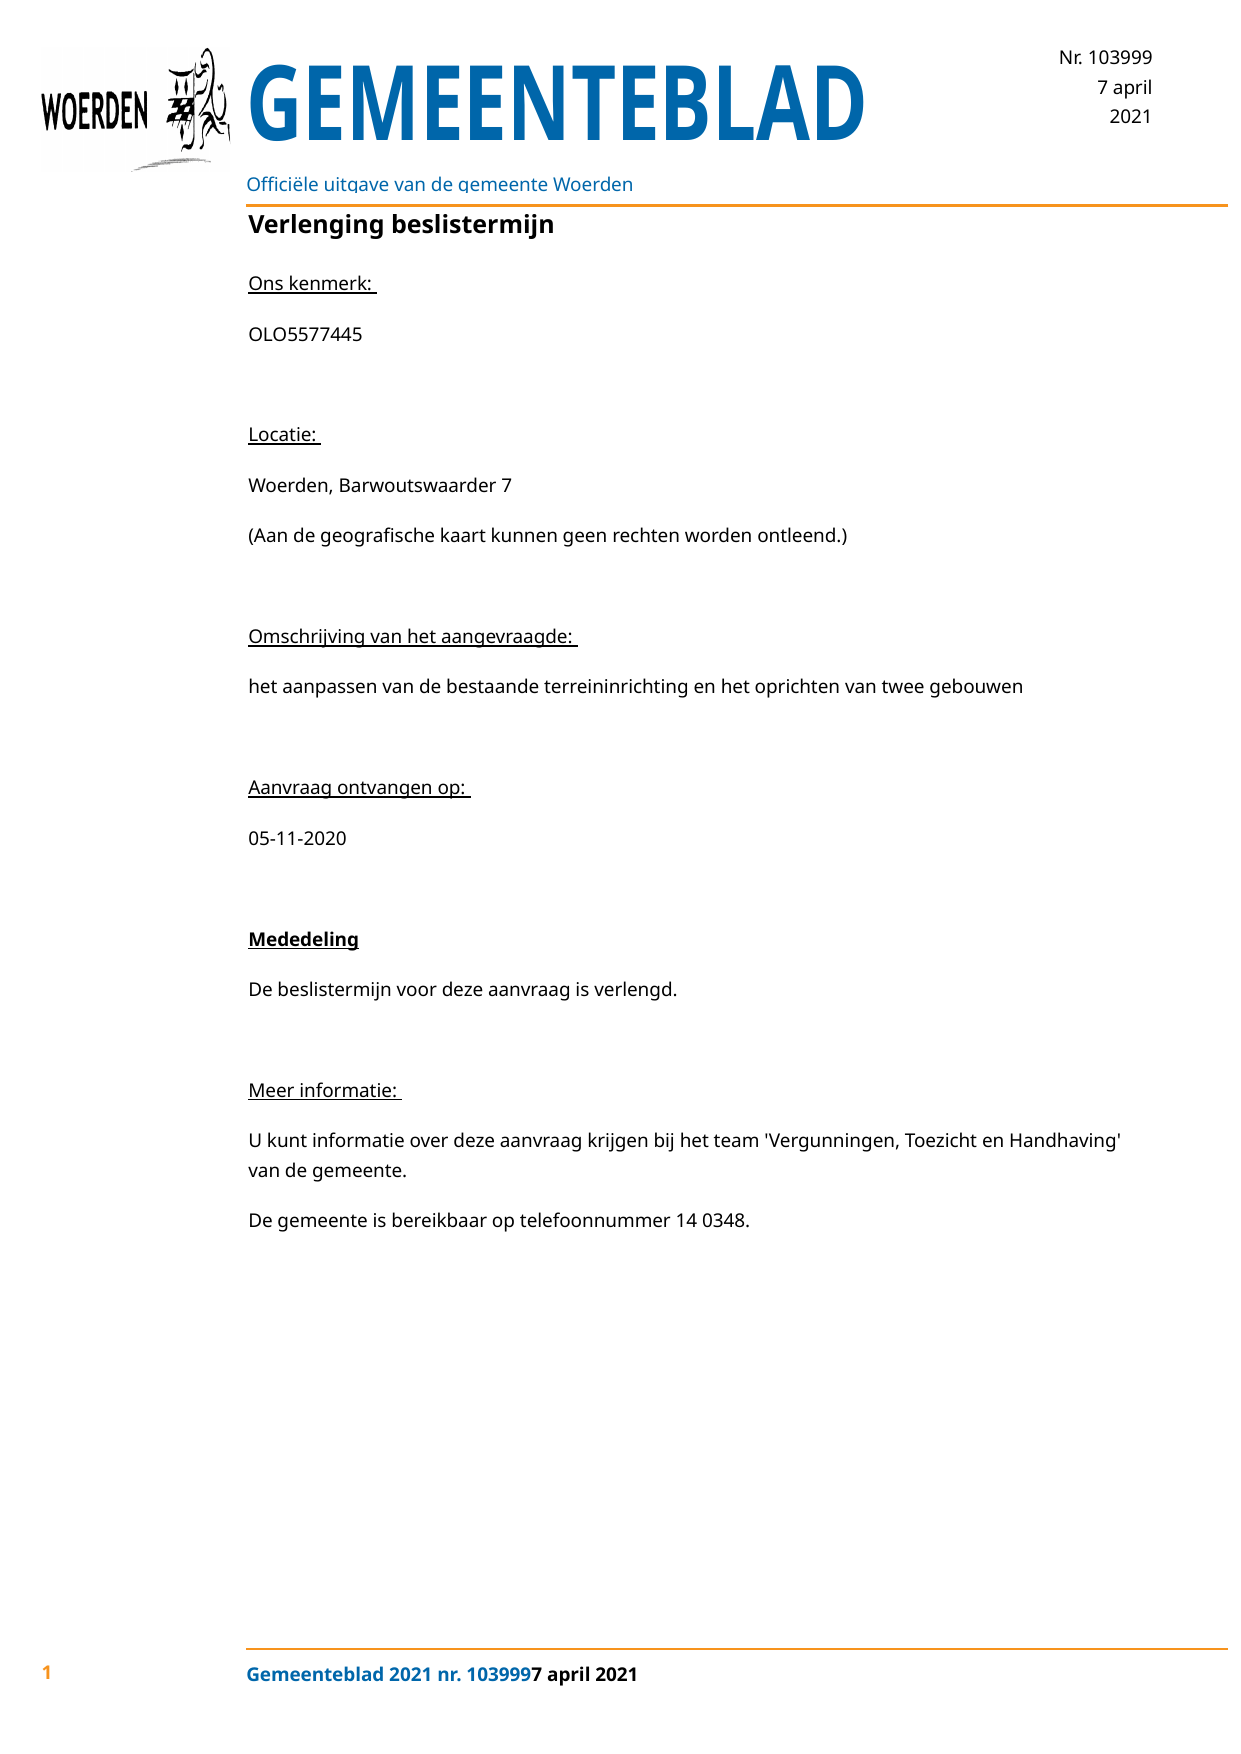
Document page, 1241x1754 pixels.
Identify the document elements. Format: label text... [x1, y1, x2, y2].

text Ons kenmerk: [248, 270, 1152, 296]
text Woerden, Barwoutswaarder 7 [248, 472, 1152, 498]
text Aanvraag ontvangen op: [248, 774, 1152, 800]
text De beslistermijn voor deze aanvraag is verlengd. [248, 976, 1152, 1002]
text Meer informatie: [248, 1077, 1152, 1103]
picture [41, 47, 231, 172]
text het aanpassen van de bestaande terreininrichting en het oprichten van twee gebouwen [248, 674, 1152, 699]
text Verlenging beslistermijn [248, 207, 1152, 241]
text 05-11-2020 [248, 825, 1152, 851]
text De gemeente is bereikbaar op telefoonnummer 14 0348. [248, 1207, 1152, 1233]
text U kunt informatie over deze aanvraag krijgen bij het team 'Vergunningen, Toezicht en Handhaving' van de gemeente. [248, 1127, 1152, 1183]
text Omschrijving van het aangevraagde: [248, 623, 1152, 649]
text OLO5577445 [248, 321, 1152, 346]
text Mededeling [248, 926, 1152, 951]
text (Aan de geografische kaart kunnen geen rechten worden ontleend.) [248, 522, 1152, 548]
text Locatie: [248, 422, 1152, 447]
